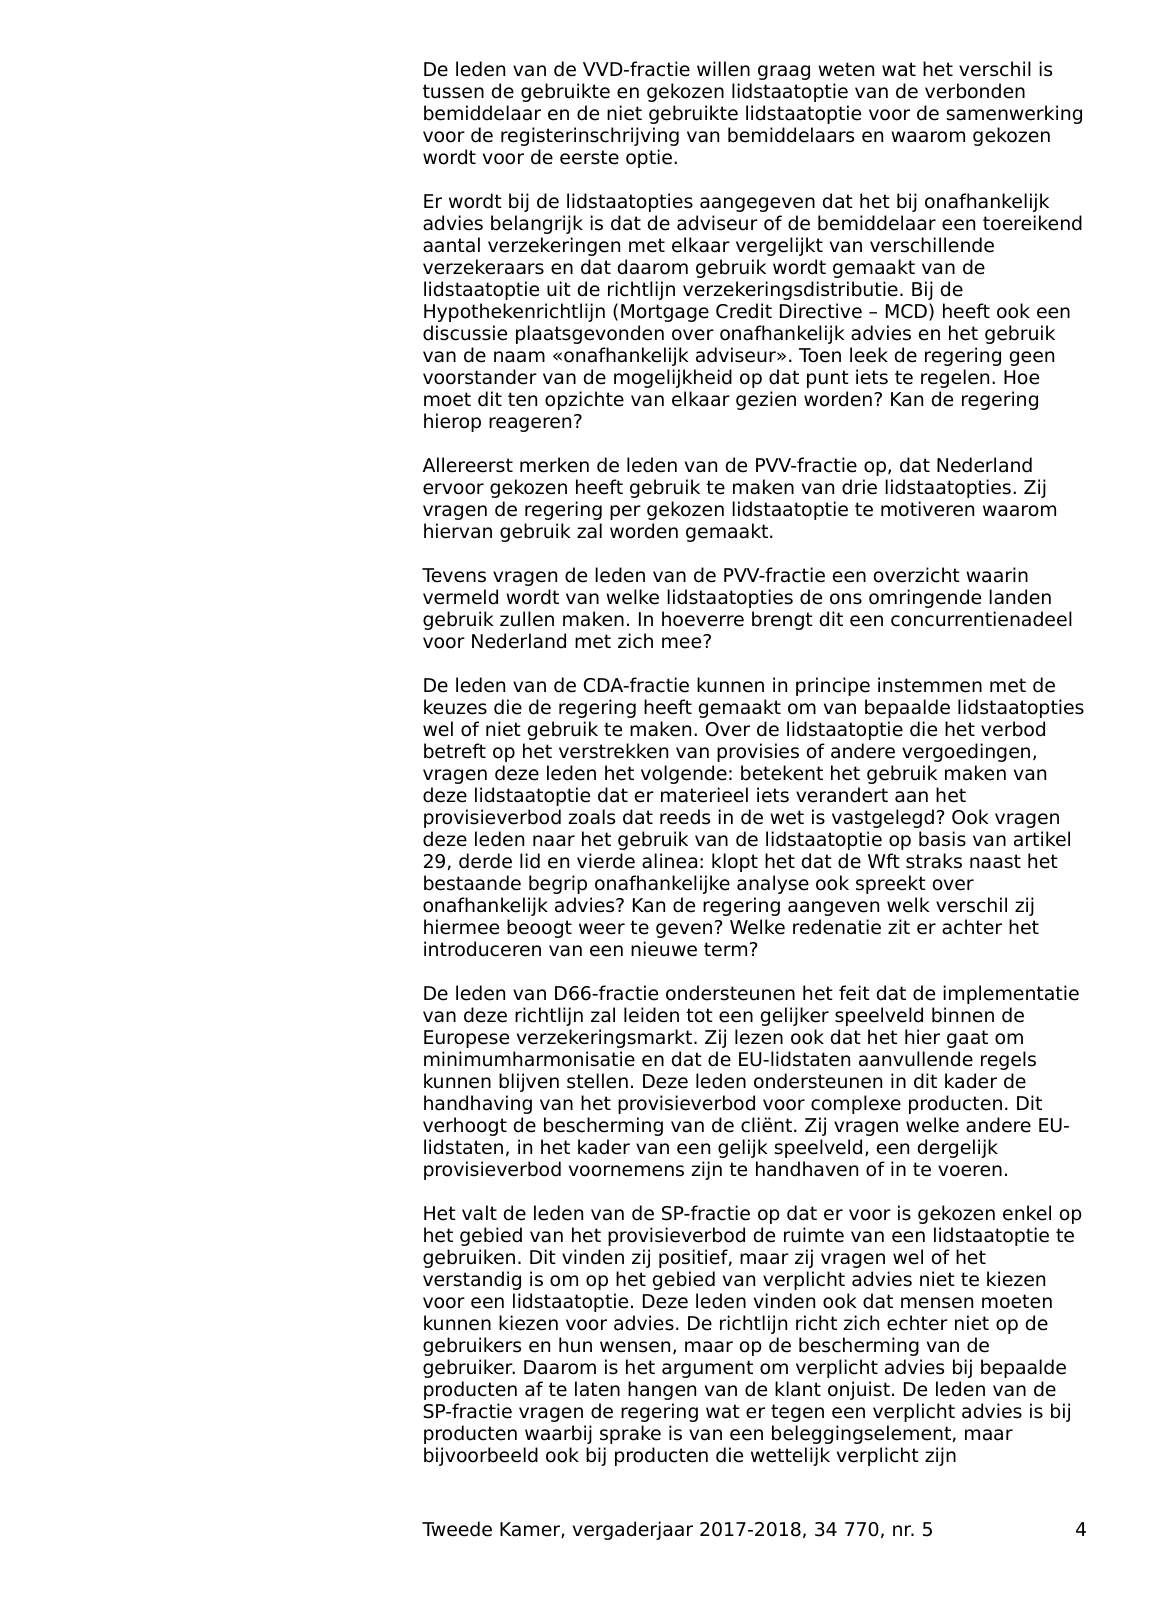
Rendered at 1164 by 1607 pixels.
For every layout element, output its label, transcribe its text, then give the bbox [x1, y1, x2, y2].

text Tevens vragen de leden van de PVV-fractie een overzicht waarin vermeld wordt van welke lidstaatopties de ons omringende landen gebruik zullen maken. In hoeverre brengt dit een concurrentienadeel voor Nederland met zich mee? [422, 565, 1087, 653]
text De leden van de CDA-fractie kunnen in principe instemmen met de keuzes die de regering heeft gemaakt om van bepaalde lidstaatopties wel of niet gebruik te maken. Over de lidstaatoptie die het verbod betreft op het verstrekken van provisies of andere vergoedingen, vragen deze leden het volgende: betekent het gebruik maken van deze lidstaatoptie dat er materieel iets verandert aan het provisieverbod zoals dat reeds in de wet is vastgelegd? Ook vragen deze leden naar het gebruik van de lidstaatoptie op basis van artikel 29, derde lid en vierde alinea: klopt het dat de Wft straks naast het bestaande begrip onafhankelijke analyse ook spreekt over onafhankelijk advies? Kan de regering aangeven welk verschil zij hiermee beoogt weer te geven? Welke redenatie zit er achter het introduceren van een nieuwe term? [422, 675, 1087, 961]
text De leden van de VVD-fractie willen graag weten wat het verschil is tussen de gebruikte en gekozen lidstaatoptie van de verbonden bemiddelaar en de niet gebruikte lidstaatoptie voor de samenwerking voor de registerinschrijving van bemiddelaars en waarom gekozen wordt voor de eerste optie. [422, 59, 1087, 169]
text Allereerst merken de leden van de PVV-fractie op, dat Nederland ervoor gekozen heeft gebruik te maken van drie lidstaatopties. Zij vragen de regering per gekozen lidstaatoptie te motiveren waarom hiervan gebruik zal worden gemaakt. [422, 455, 1087, 543]
text De leden van D66-fractie ondersteunen het feit dat de implementatie van deze richtlijn zal leiden tot een gelijker speelveld binnen de Europese verzekeringsmarkt. Zij lezen ook dat het hier gaat om minimumharmonisatie en dat de EU-lidstaten aanvullende regels kunnen blijven stellen. Deze leden ondersteunen in dit kader de handhaving van het provisieverbod voor complexe producten. Dit verhoogt de bescherming van de cliënt. Zij vragen welke andere EU-lidstaten, in het kader van een gelijk speelveld, een dergelijk provisieverbod voornemens zijn te handhaven of in te voeren. [422, 983, 1087, 1181]
text Het valt de leden van de SP-fractie op dat er voor is gekozen enkel op het gebied van het provisieverbod de ruimte van een lidstaatoptie te gebruiken. Dit vinden zij positief, maar zij vragen wel of het verstandig is om op het gebied van verplicht advies niet te kiezen voor een lidstaatoptie. Deze leden vinden ook dat mensen moeten kunnen kiezen voor advies. De richtlijn richt zich echter niet op de gebruikers en hun wensen, maar op de bescherming van de gebruiker. Daarom is het argument om verplicht advies bij bepaalde producten af te laten hangen van de klant onjuist. De leden van de SP-fractie vragen de regering wat er tegen een verplicht advies is bij producten waarbij sprake is van een beleggingselement, maar bijvoorbeeld ook bij producten die wettelijk verplicht zijn [422, 1203, 1087, 1467]
text Er wordt bij de lidstaatopties aangegeven dat het bij onafhankelijk advies belangrijk is dat de adviseur of de bemiddelaar een toereikend aantal verzekeringen met elkaar vergelijkt van verschillende verzekeraars en dat daarom gebruik wordt gemaakt van de lidstaatoptie uit de richtlijn verzekeringsdistributie. Bij de Hypothekenrichtlijn (Mortgage Credit Directive – MCD) heeft ook een discussie plaatsgevonden over onafhankelijk advies en het gebruik van de naam «onafhankelijk adviseur». Toen leek de regering geen voorstander van de mogelijkheid op dat punt iets te regelen. Hoe moet dit ten opzichte van elkaar gezien worden? Kan de regering hierop reageren? [422, 191, 1087, 433]
